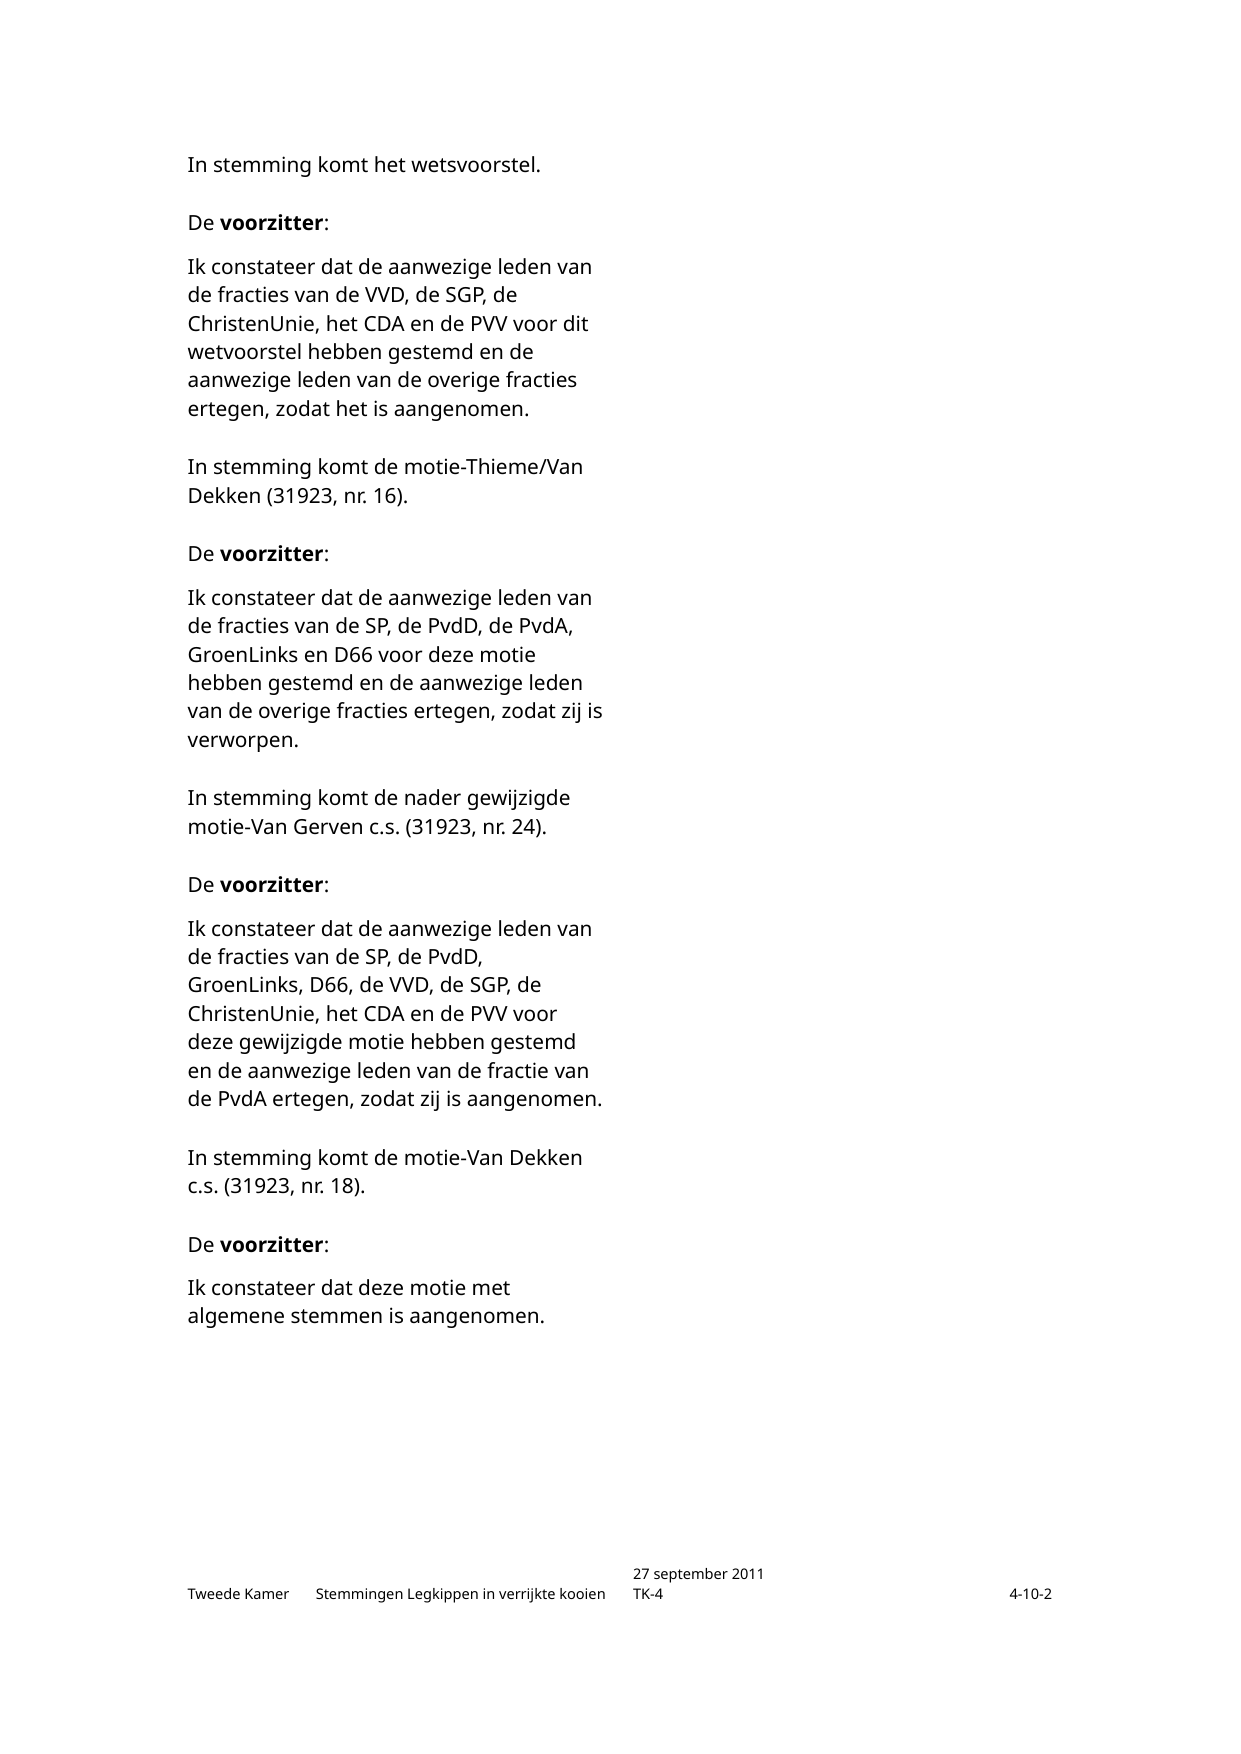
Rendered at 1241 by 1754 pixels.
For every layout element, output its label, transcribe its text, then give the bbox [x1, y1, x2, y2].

text De voorzitter: [187, 1230, 605, 1258]
text In stemming komt de motie-Thieme/Van Dekken (31923, nr. 16). [187, 452, 605, 509]
text De voorzitter: [187, 539, 605, 568]
text De voorzitter: [187, 208, 605, 237]
text In stemming komt het wetsvoorstel. [187, 150, 605, 178]
text Ik constateer dat de aanwezige leden van de fracties van de SP, de PvdD, de PvdA, GroenLinks en D66 voor deze motie hebben gestemd en de aanwezige leden van de overige fracties ertegen, zodat zij is verworpen. [187, 583, 605, 753]
text Ik constateer dat deze motie met algemene stemmen is aangenomen. [187, 1273, 605, 1330]
text De voorzitter: [187, 870, 605, 899]
text In stemming komt de nader gewijzigde motie-Van Gerven c.s. (31923, nr. 24). [187, 783, 605, 840]
text Ik constateer dat de aanwezige leden van de fracties van de SP, de PvdD, GroenLinks, D66, de VVD, de SGP, de ChristenUnie, het CDA en de PVV voor deze gewijzigde motie hebben gestemd en de aanwezige leden van de fractie van de PvdA ertegen, zodat zij is aangenomen. [187, 914, 605, 1113]
text In stemming komt de motie-Van Dekken c.s. (31923, nr. 18). [187, 1143, 605, 1200]
text Ik constateer dat de aanwezige leden van de fracties van de VVD, de SGP, de ChristenUnie, het CDA en de PVV voor dit wetvoorstel hebben gestemd en de aanwezige leden van de overige fracties ertegen, zodat het is aangenomen. [187, 252, 605, 422]
